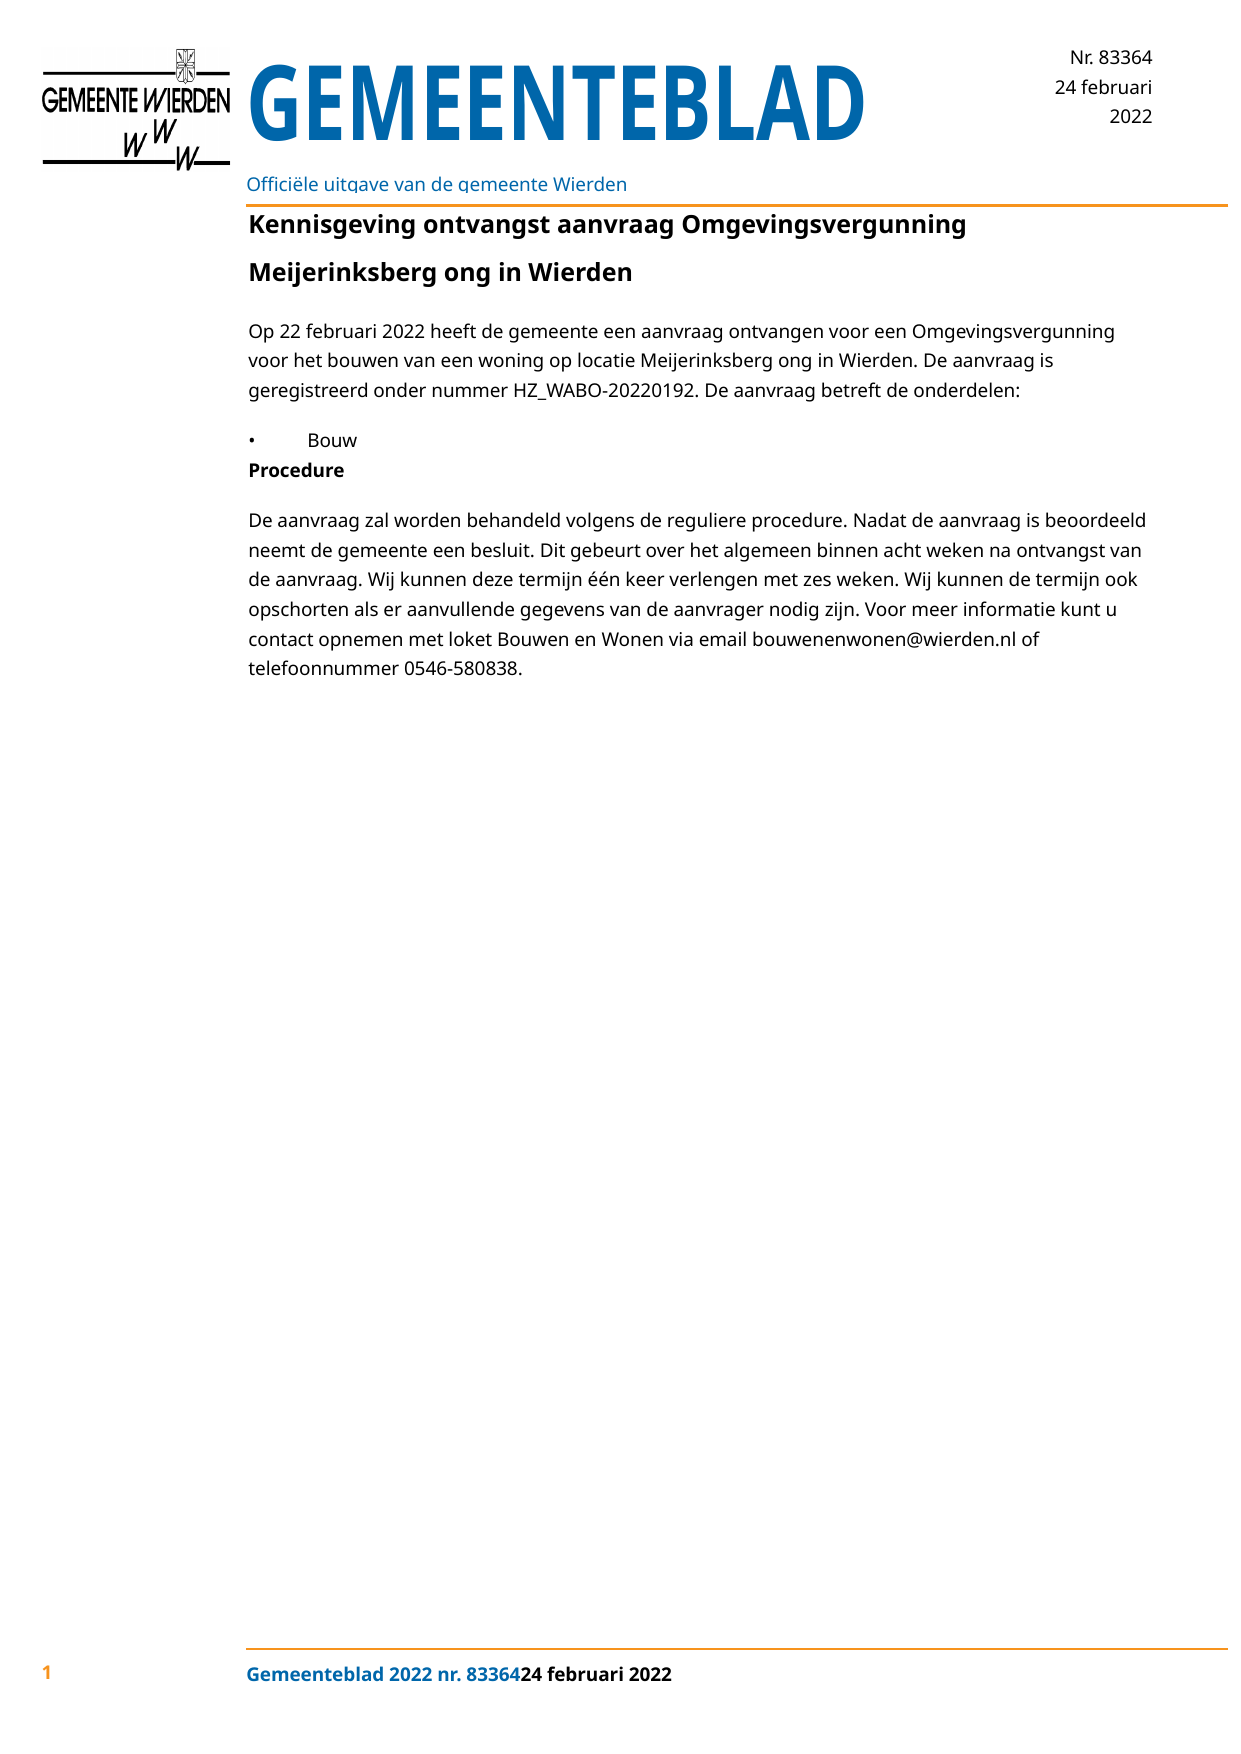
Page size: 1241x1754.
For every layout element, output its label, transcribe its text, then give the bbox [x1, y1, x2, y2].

text De aanvraag zal worden behandeld volgens de reguliere procedure. Nadat de aanvraag is beoordeeld neemt de gemeente een besluit. Dit gebeurt over het algemeen binnen acht weken na ontvangst van de aanvraag. Wij kunnen deze termijn één keer verlengen met zes weken. Wij kunnen de termijn ook opschorten als er aanvullende gegevens van de aanvrager nodig zijn. Voor meer informatie kunt u contact opnemen met loket Bouwen en Wonen via email bouwenenwonen@wierden.nl of telefoonnummer 0546-580838. [248, 507, 1152, 681]
text Op 22 februari 2022 heeft de gemeente een aanvraag ontvangen voor een Omgevingsvergunning voor het bouwen van een woning op locatie Meijerinksberg ong in Wierden. De aanvraag is geregistreerd onder nummer HZ_WABO-20220192. De aanvraag betreft de onderdelen: [248, 318, 1152, 403]
text Procedure [248, 457, 1152, 483]
picture [41, 47, 231, 172]
list Bouw [248, 427, 1152, 453]
text Kennisgeving ontvangst aanvraag Omgevingsvergunning Meijerinksberg ong in Wierden [248, 207, 1152, 288]
